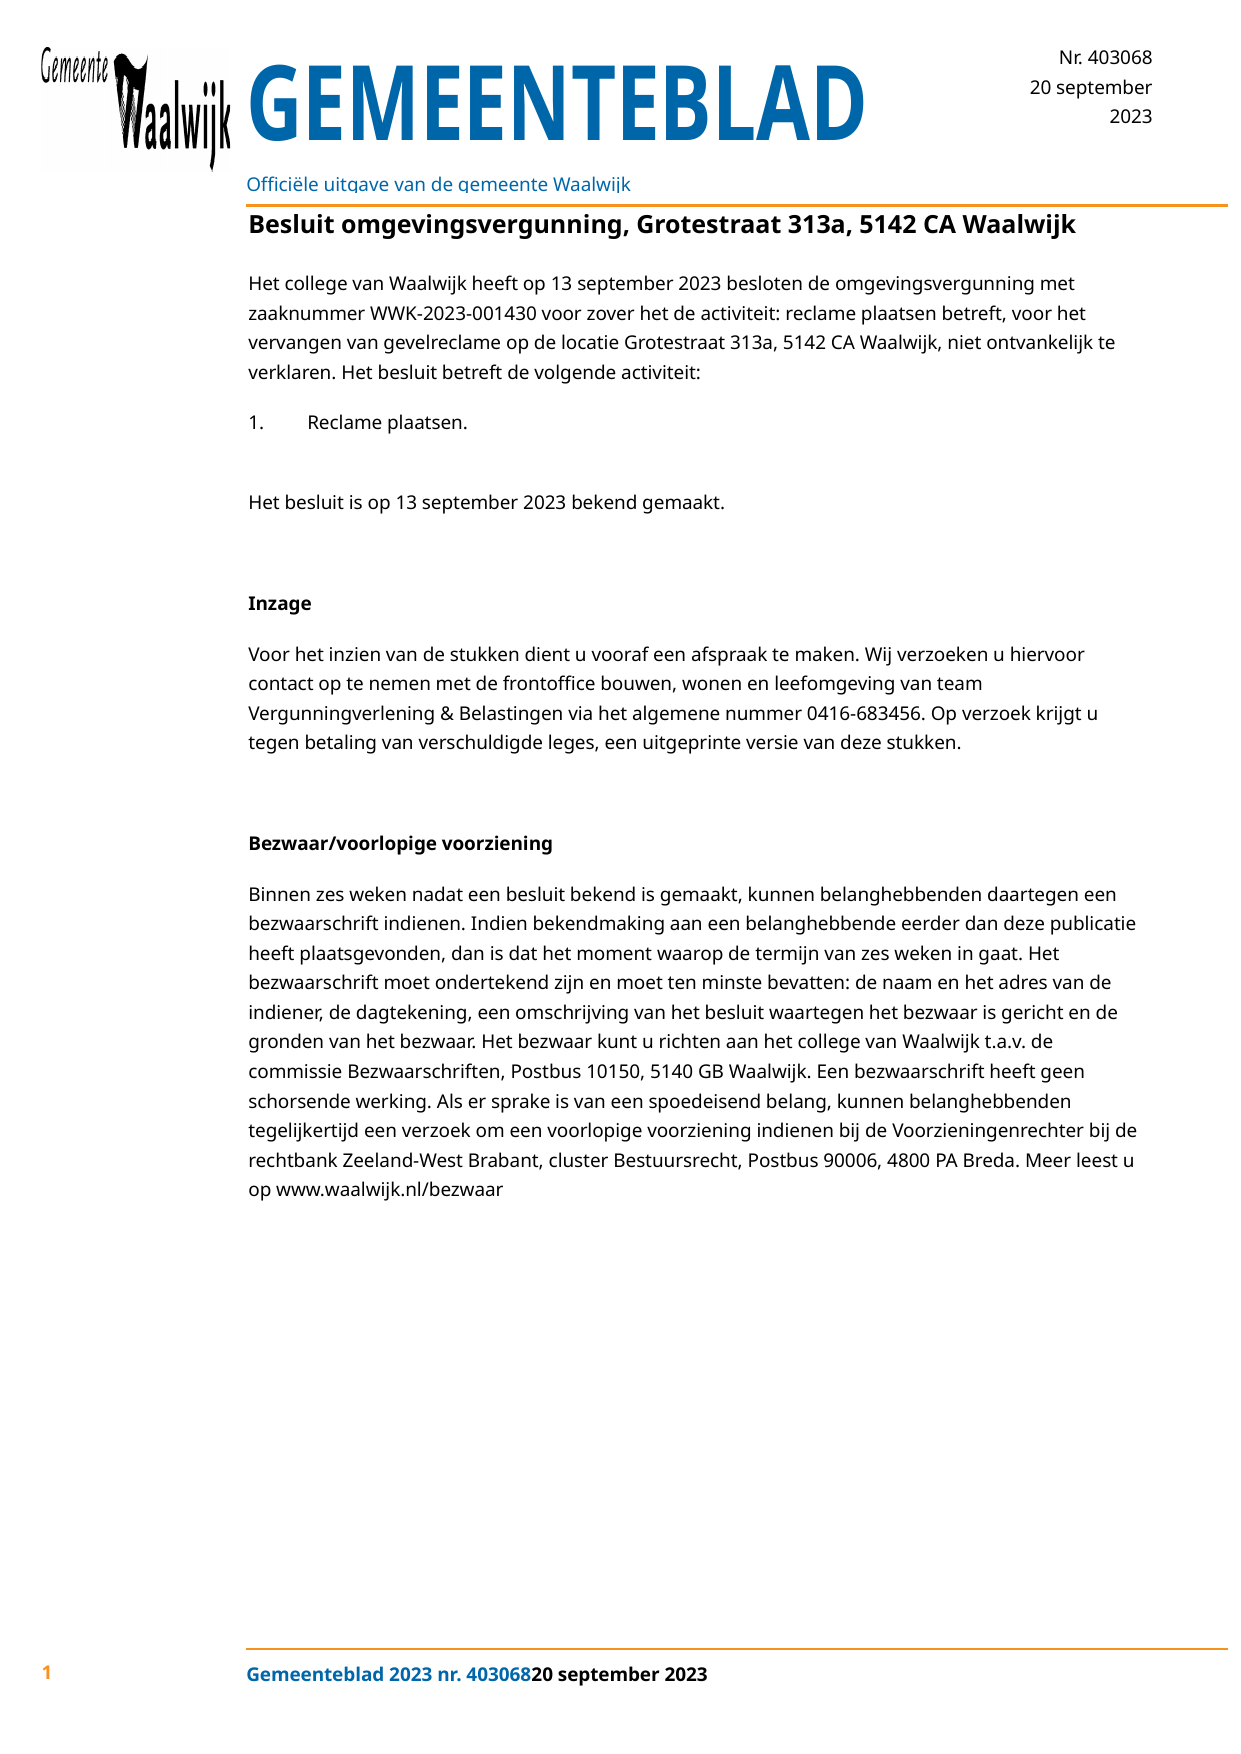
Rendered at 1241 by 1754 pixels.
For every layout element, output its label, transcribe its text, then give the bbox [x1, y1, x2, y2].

text Inzage [248, 590, 1152, 616]
list Reclame plaatsen. [248, 409, 1152, 435]
text Het besluit is op 13 september 2023 bekend gemaakt. [248, 489, 1152, 515]
text Binnen zes weken nadat een besluit bekend is gemaakt, kunnen belanghebbenden daartegen een bezwaarschrift indienen. Indien bekendmaking aan een belanghebbende eerder dan deze publicatie heeft plaatsgevonden, dan is dat het moment waarop de termijn van zes weken in gaat. Het bezwaarschrift moet ondertekend zijn en moet ten minste bevatten: de naam en het adres van de indiener, de dagtekening, een omschrijving van het besluit waartegen het bezwaar is gericht en de gronden van het bezwaar. Het bezwaar kunt u richten aan het college van Waalwijk t.a.v. de commissie Bezwaarschriften, Postbus 10150, 5140 GB Waalwijk. Een bezwaarschrift heeft geen schorsende werking. Als er sprake is van een spoedeisend belang, kunnen belanghebbenden tegelijkertijd een verzoek om een voorlopige voorziening indienen bij de Voorzieningenrechter bij de rechtbank Zeeland-West Brabant, cluster Bestuursrecht, Postbus 90006, 4800 PA Breda. Meer leest u op www.waalwijk.nl/bezwaar [248, 881, 1152, 1202]
text Bezwaar/voorlopige voorziening [248, 830, 1152, 856]
picture [41, 47, 231, 172]
text Voor het inzien van de stukken dient u vooraf een afspraak te maken. Wij verzoeken u hiervoor contact op te nemen met de frontoffice bouwen, wonen en leefomgeving van team Vergunningverlening & Belastingen via het algemene nummer 0416-683456. Op verzoek krijgt u tegen betaling van verschuldigde leges, een uitgeprinte versie van deze stukken. [248, 641, 1152, 755]
text Het college van Waalwijk heeft op 13 september 2023 besloten de omgevingsvergunning met zaaknummer WWK-2023-001430 voor zover het de activiteit: reclame plaatsen betreft, voor het vervangen van gevelreclame op de locatie Grotestraat 313a, 5142 CA Waalwijk, niet ontvankelijk te verklaren. Het besluit betreft de volgende activiteit: [248, 270, 1152, 385]
text Besluit omgevingsvergunning, Grotestraat 313a, 5142 CA Waalwijk [248, 207, 1152, 241]
